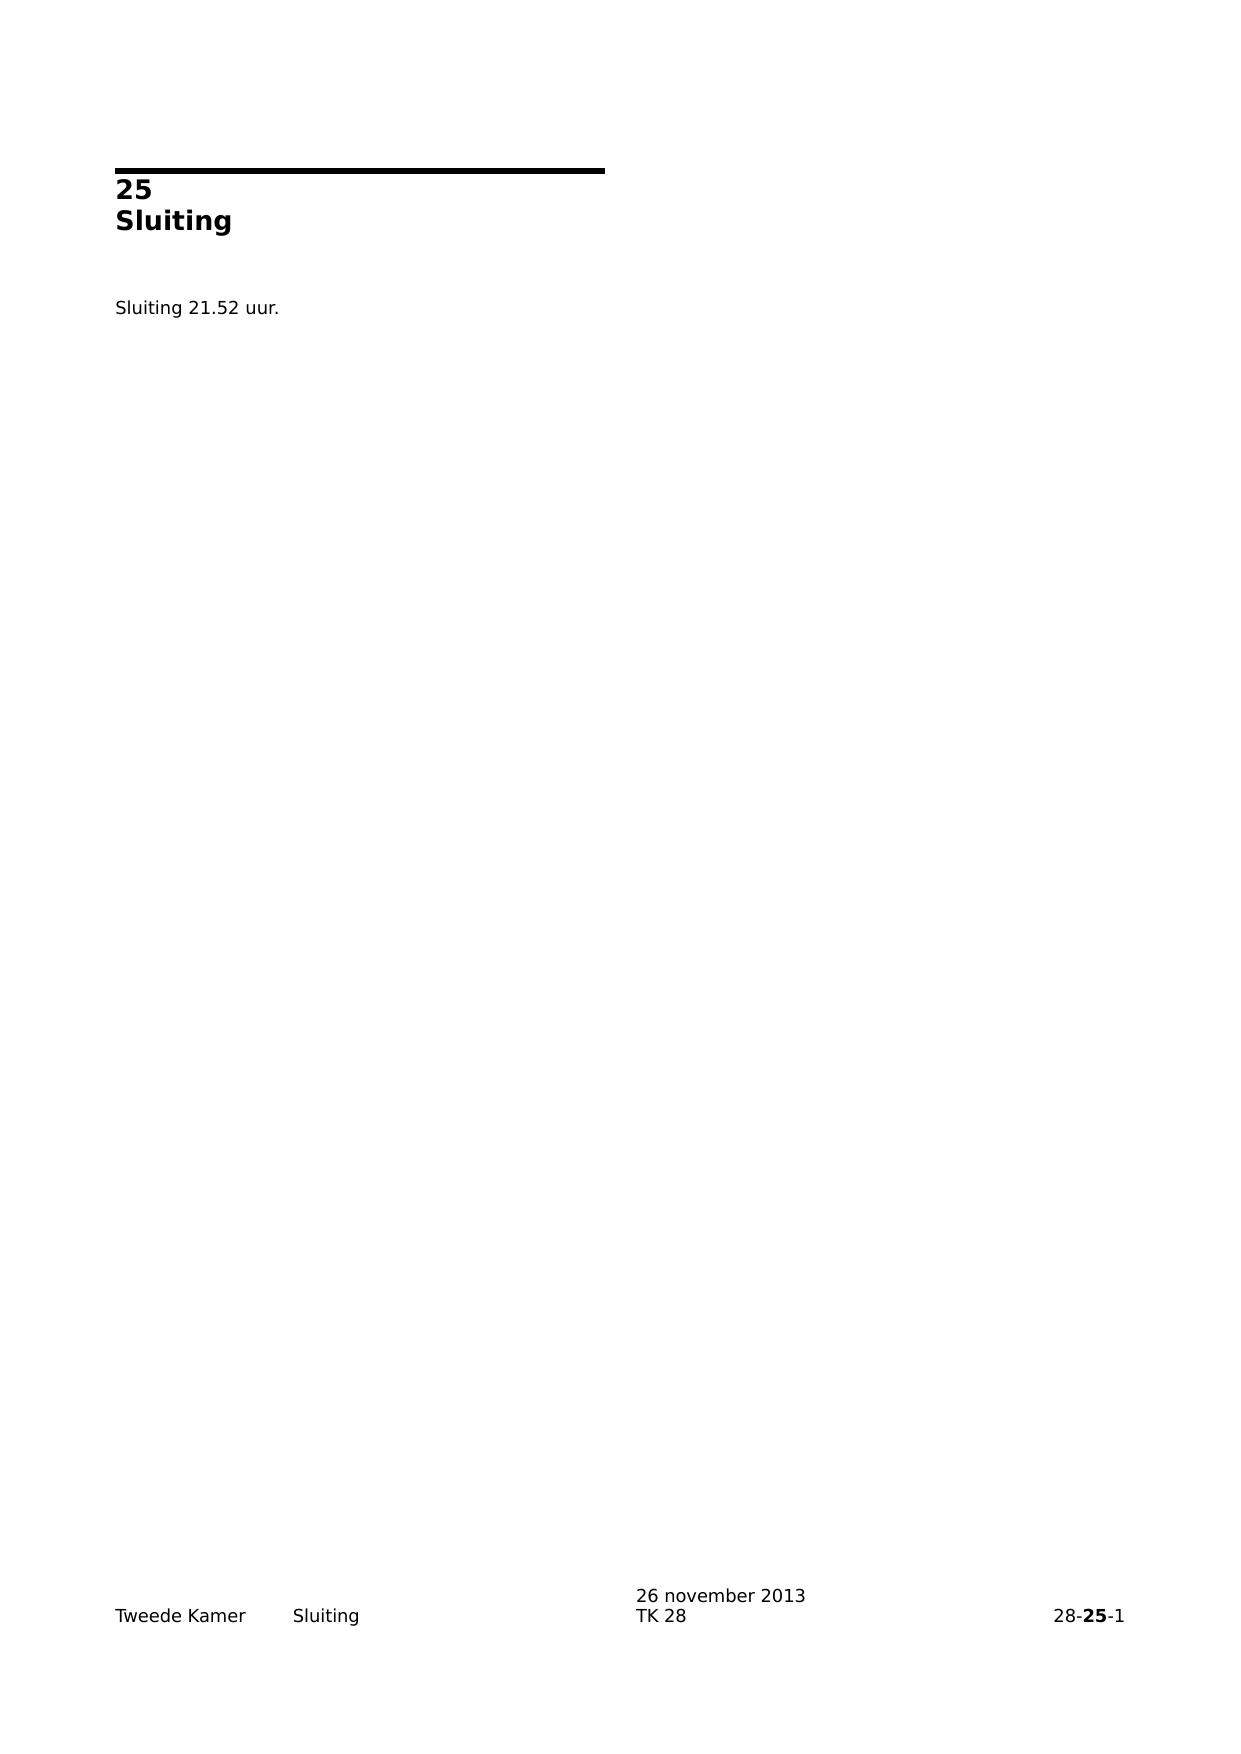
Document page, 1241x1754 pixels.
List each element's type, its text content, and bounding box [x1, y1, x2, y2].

title 25 Sluiting [115, 174, 605, 237]
text Sluiting 21.52 uur. [115, 298, 605, 318]
